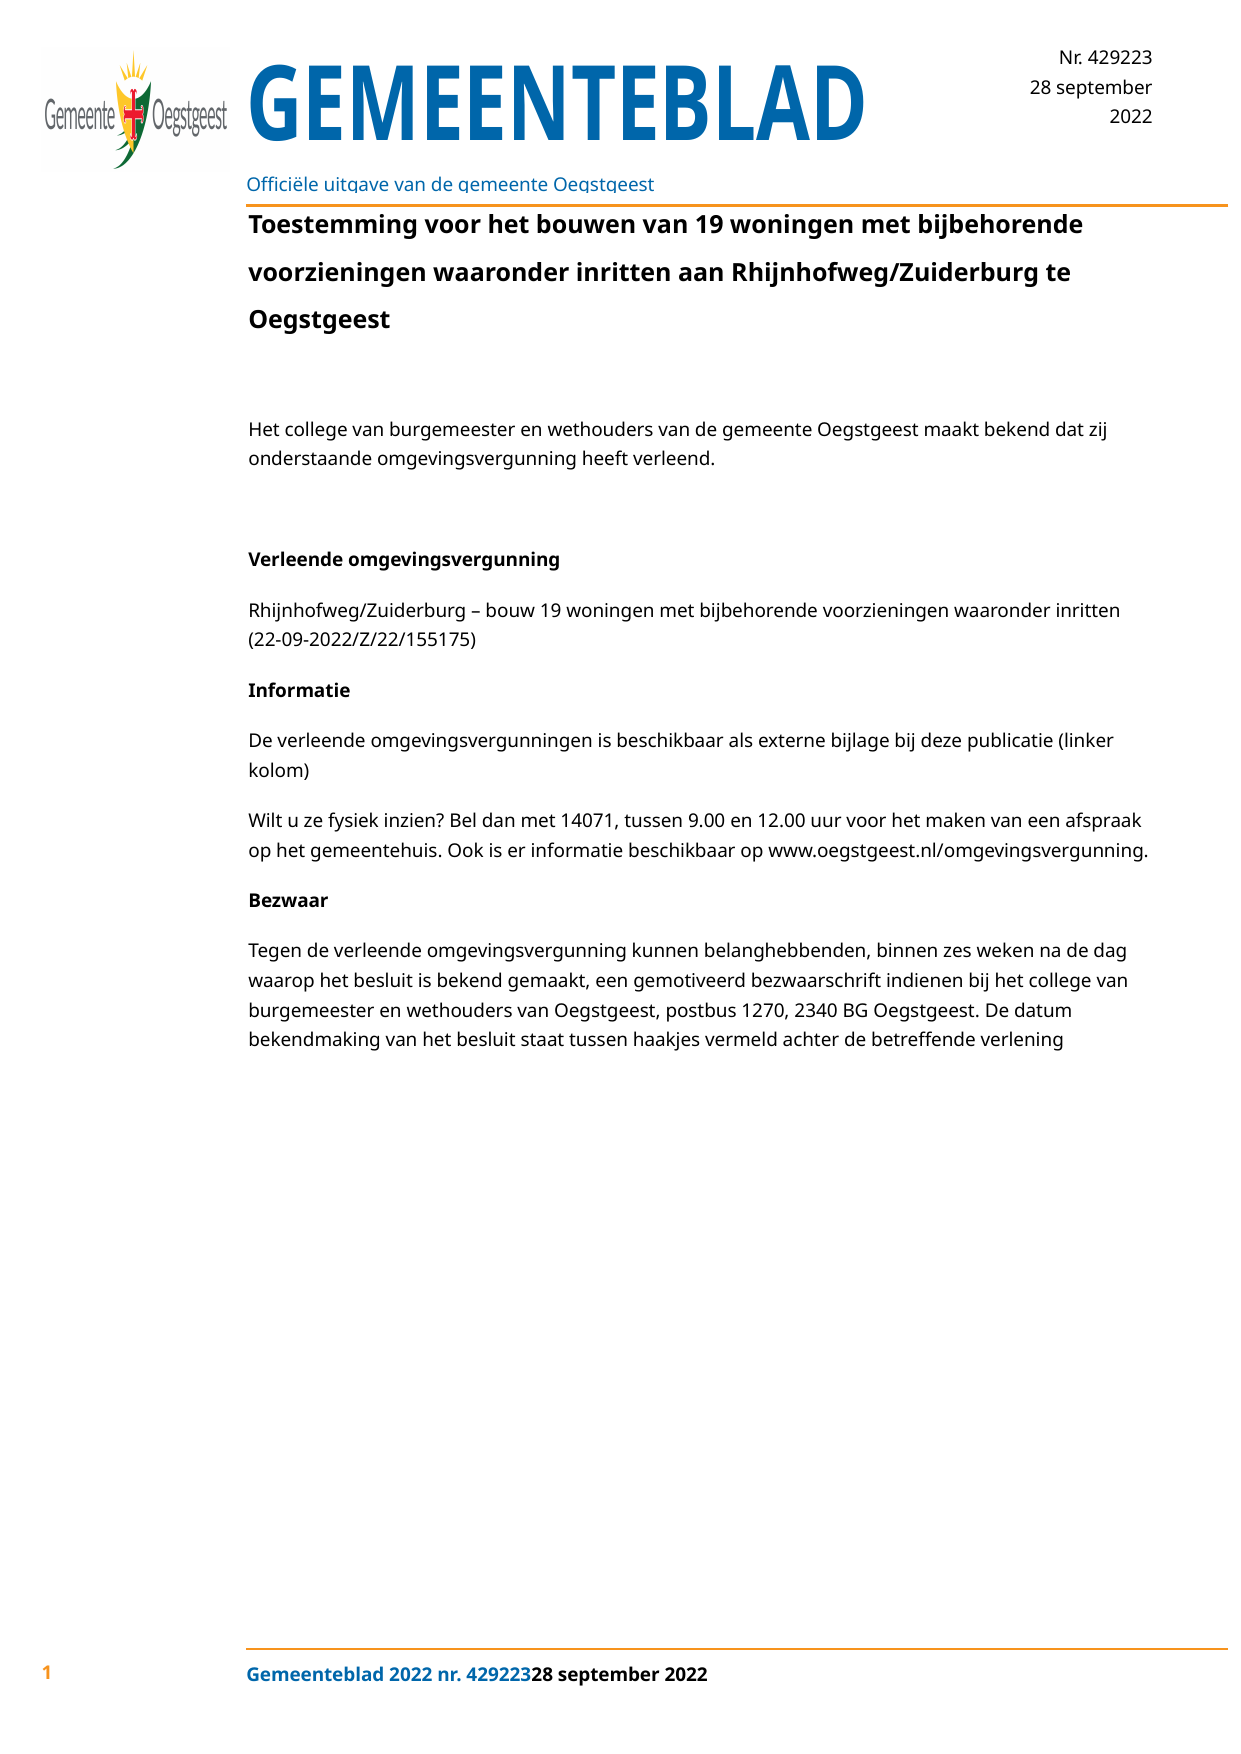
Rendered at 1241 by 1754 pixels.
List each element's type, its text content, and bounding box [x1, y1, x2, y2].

text Verleende omgevingsvergunning [248, 546, 1152, 572]
text Bezwaar [248, 887, 1152, 913]
text Toestemming voor het bouwen van 19 woningen met bijbehorende voorzieningen waaronder inritten aan Rhijnhofweg/Zuiderburg te Oegstgeest [248, 207, 1152, 336]
text Tegen de verleende omgevingsvergunning kunnen belanghebbenden, binnen zes weken na de dag waarop het besluit is bekend gemaakt, een gemotiveerd bezwaarschrift indienen bij het college van burgemeester en wethouders van Oegstgeest, postbus 1270, 2340 BG Oegstgeest. De datum bekendmaking van het besluit staat tussen haakjes vermeld achter de betreffende verlening [248, 938, 1152, 1052]
text Rhijnhofweg/Zuiderburg – bouw 19 woningen met bijbehorende voorzieningen waaronder inritten (22-09-2022/Z/22/155175) [248, 597, 1152, 652]
picture [41, 47, 231, 172]
text Wilt u ze fysiek inzien? Bel dan met 14071, tussen 9.00 en 12.00 uur voor het maken van een afspraak op het gemeentehuis. Ook is er informatie beschikbaar op www.oegstgeest.nl/omgevingsvergunning. [248, 807, 1152, 862]
text Het college van burgemeester en wethouders van de gemeente Oegstgeest maakt bekend dat zij onderstaande omgevingsvergunning heeft verleend. [248, 416, 1152, 471]
text Informatie [248, 677, 1152, 702]
text De verleende omgevingsvergunningen is beschikbaar als externe bijlage bij deze publicatie (linker kolom) [248, 727, 1152, 782]
